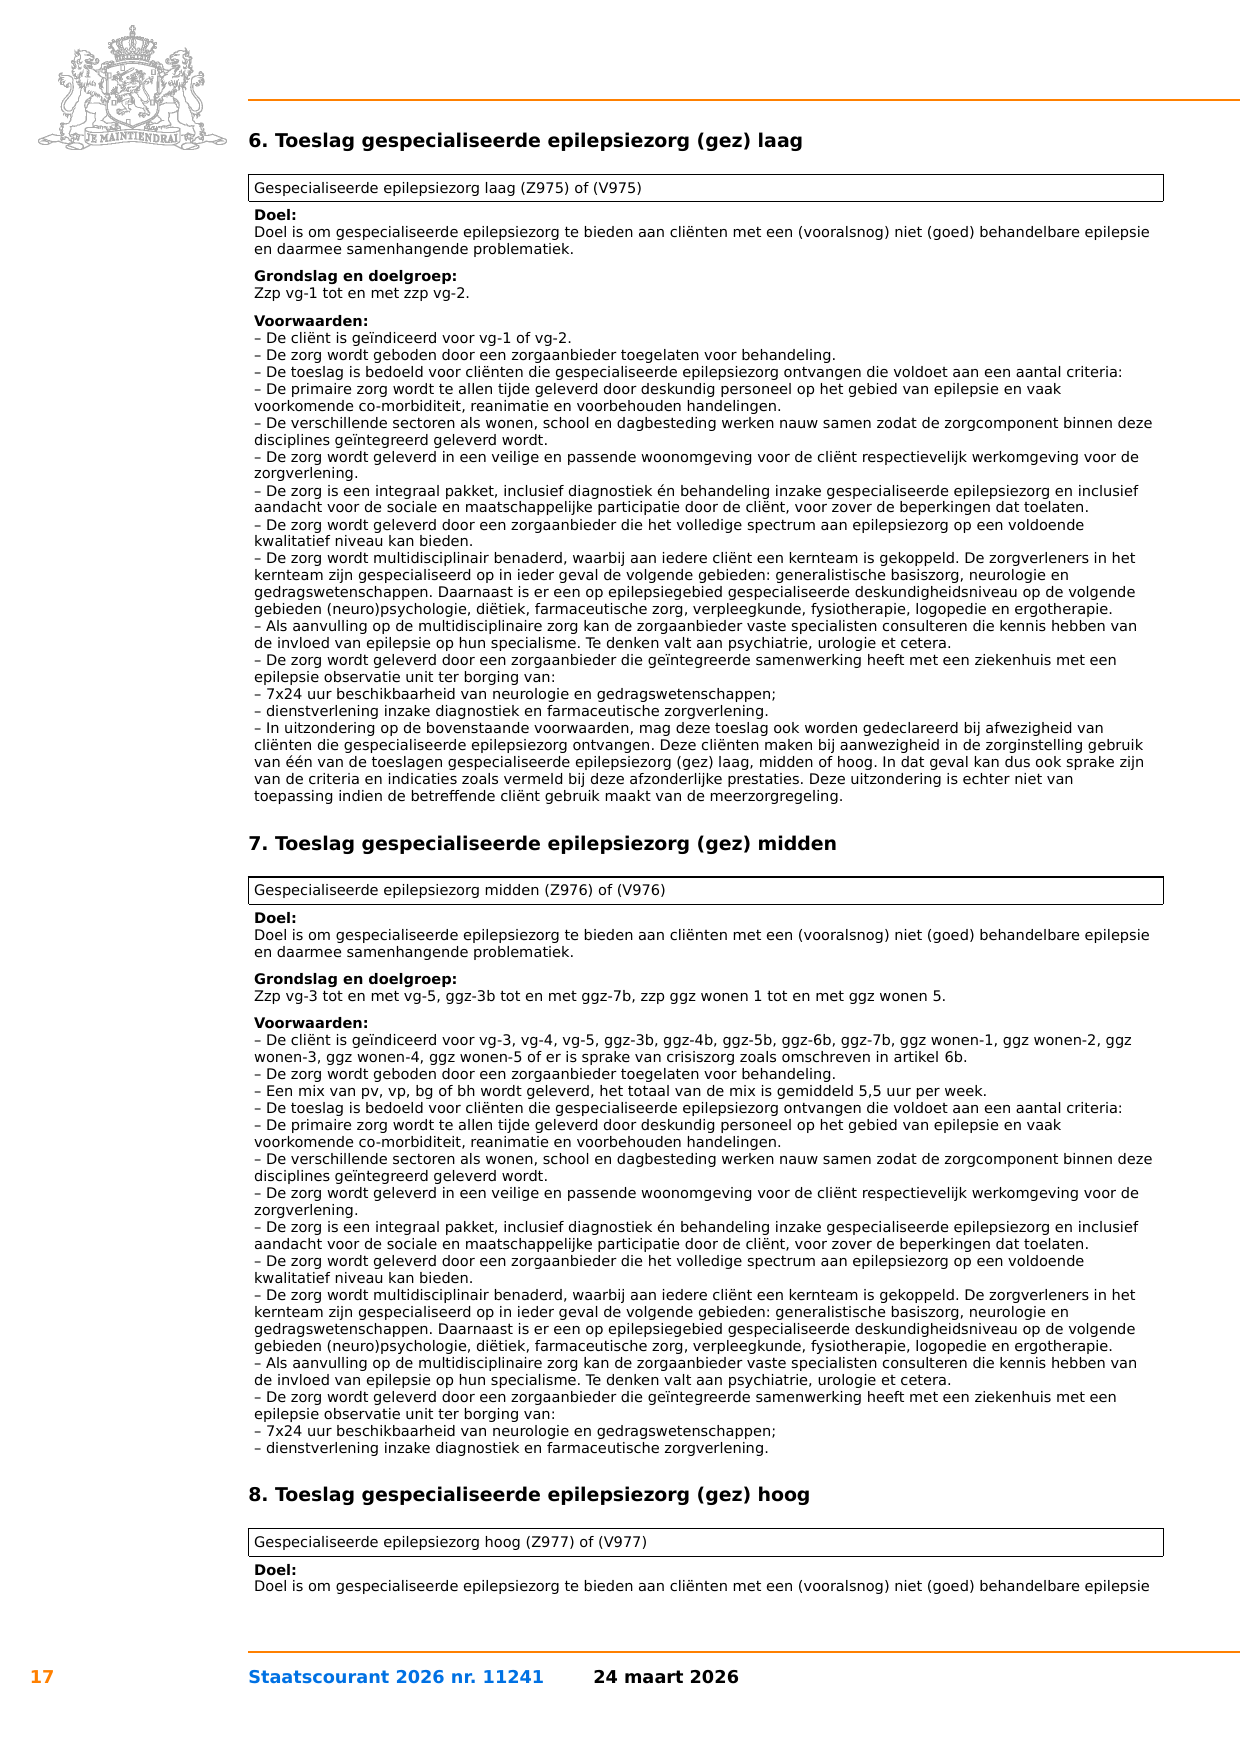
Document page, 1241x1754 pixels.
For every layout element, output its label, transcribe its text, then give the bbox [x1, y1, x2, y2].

subtitle 7. Toeslag gespecialiseerde epilepsiezorg (gez) midden [248, 833, 1163, 854]
subtitle 8. Toeslag gespecialiseerde epilepsiezorg (gez) hoog [248, 1484, 1163, 1506]
table_cell Voorwaarden: – De cliënt is geïndiceerd voor vg-3, vg-4, vg-5, ggz-3b, ggz-4b, ggz-5b, ggz-6b, ggz-7b, ggz wonen-1, ggz wonen-2, ggz wonen-3, ggz wonen-4, ggz wonen-5 of er is sprake van crisiszorg zoals omschreven in artikel 6b. – De zorg wordt geboden door een zorgaanbieder toegelaten voor behandeling. – Een mix van pv, vp, bg of bh wordt geleverd, het totaal van de mix is gemiddeld 5,5 uur per week. – De toeslag is bedoeld voor cliënten die gespecialiseerde epilepsiezorg ontvangen die voldoet aan een aantal criteria: – De primaire zorg wordt te allen tijde geleverd door deskundig personeel op het gebied van epilepsie en vaak voorkomende co-morbiditeit, reanimatie en voorbehouden handelingen. – De verschillende sectoren als wonen, school en dagbesteding werken nauw samen zodat de zorgcomponent binnen deze disciplines geïntegreerd geleverd wordt. – De zorg wordt geleverd in een veilige en passende woonomgeving voor de cliënt respectievelijk werkomgeving voor de zorgverlening. – De zorg is een integraal pakket, inclusief diagnostiek én behandeling inzake gespecialiseerde epilepsiezorg en inclusief aandacht voor de sociale en maatschappelijke participatie door de cliënt, voor zover de beperkingen dat toelaten. – De zorg wordt geleverd door een zorgaanbieder die het volledige spectrum aan epilepsiezorg op een voldoende kwalitatief niveau kan bieden. – De zorg wordt multidisciplinair benaderd, waarbij aan iedere cliënt een kernteam is gekoppeld. De zorgverleners in het kernteam zijn gespecialiseerd op in ieder geval de volgende gebieden: generalistische basiszorg, neurologie en gedragswetenschappen. Daarnaast is er een op epilepsiegebied gespecialiseerde deskundigheidsniveau op de volgende gebieden (neuro)psychologie, diëtiek, farmaceutische zorg, verpleegkunde, fysiotherapie, logopedie en ergotherapie. – Als aanvulling op de multidisciplinaire zorg kan de zorgaanbieder vaste specialisten consulteren die kennis hebben van de invloed van epilepsie op hun specialisme. Te denken valt aan psychiatrie, urologie et cetera. – De zorg wordt geleverd door een zorgaanbieder die geïntegreerde samenwerking heeft met een ziekenhuis met een epilepsie observatie unit ter borging van: – 7x24 uur beschikbaarheid van neurologie en gedragswetenschappen; – dienstverlening inzake diagnostiek en farmaceutische zorgverlening. [249, 1011, 1163, 1461]
table_cell Voorwaarden: – De cliënt is geïndiceerd voor vg-1 of vg-2. – De zorg wordt geboden door een zorgaanbieder toegelaten voor behandeling. – De toeslag is bedoeld voor cliënten die gespecialiseerde epilepsiezorg ontvangen die voldoet aan een aantal criteria: – De primaire zorg wordt te allen tijde geleverd door deskundig personeel op het gebied van epilepsie en vaak voorkomende co-morbiditeit, reanimatie en voorbehouden handelingen. – De verschillende sectoren als wonen, school en dagbesteding werken nauw samen zodat de zorgcomponent binnen deze disciplines geïntegreerd geleverd wordt. – De zorg wordt geleverd in een veilige en passende woonomgeving voor de cliënt respectievelijk werkomgeving voor de zorgverlening. – De zorg is een integraal pakket, inclusief diagnostiek én behandeling inzake gespecialiseerde epilepsiezorg en inclusief aandacht voor de sociale en maatschappelijke participatie door de cliënt, voor zover de beperkingen dat toelaten. – De zorg wordt geleverd door een zorgaanbieder die het volledige spectrum aan epilepsiezorg op een voldoende kwalitatief niveau kan bieden. – De zorg wordt multidisciplinair benaderd, waarbij aan iedere cliënt een kernteam is gekoppeld. De zorgverleners in het kernteam zijn gespecialiseerd op in ieder geval de volgende gebieden: generalistische basiszorg, neurologie en gedragswetenschappen. Daarnaast is er een op epilepsiegebied gespecialiseerde deskundigheidsniveau op de volgende gebieden (neuro)psychologie, diëtiek, farmaceutische zorg, verpleegkunde, fysiotherapie, logopedie en ergotherapie. – Als aanvulling op de multidisciplinaire zorg kan de zorgaanbieder vaste specialisten consulteren die kennis hebben van de invloed van epilepsie op hun specialisme. Te denken valt aan psychiatrie, urologie et cetera. – De zorg wordt geleverd door een zorgaanbieder die geïntegreerde samenwerking heeft met een ziekenhuis met een epilepsie observatie unit ter borging van: – 7x24 uur beschikbaarheid van neurologie en gedragswetenschappen; – dienstverlening inzake diagnostiek en farmaceutische zorgverlening. – In uitzondering op de bovenstaande voorwaarden, mag deze toeslag ook worden gedeclareerd bij afwezigheid van cliënten die gespecialiseerde epilepsiezorg ontvangen. Deze cliënten maken bij aanwezigheid in de zorginstelling gebruik van één van de toeslagen gespecialiseerde epilepsiezorg (gez) laag, midden of hoog. In dat geval kan dus ook sprake zijn van de criteria en indicaties zoals vermeld bij deze afzonderlijke prestaties. Deze uitzondering is echter niet van toepassing indien de betreffende cliënt gebruik maakt van de meerzorgregeling. [249, 308, 1163, 810]
subtitle 6. Toeslag gespecialiseerde epilepsiezorg (gez) laag [248, 130, 1163, 152]
table_header Gespecialiseerde epilepsiezorg laag (Z975) of (V975) [249, 175, 1163, 201]
table_cell Doel: Doel is om gespecialiseerde epilepsiezorg te bieden aan cliënten met een (vooralsnog) niet (goed) behandelbare epilepsie [249, 1557, 1163, 1600]
table_cell Grondslag en doelgroep: Zzp vg-1 tot en met zzp vg-2. [249, 264, 1163, 307]
table_cell Grondslag en doelgroep: Zzp vg-3 tot en met vg-5, ggz-3b tot en met ggz-7b, zzp ggz wonen 1 tot en met ggz wonen 5. [249, 966, 1163, 1009]
table_cell Doel: Doel is om gespecialiseerde epilepsiezorg te bieden aan cliënten met een (vooralsnog) niet (goed) behandelbare epilepsie en daarmee samenhangende problematiek. [249, 202, 1163, 262]
picture [38, 25, 227, 150]
table_header Gespecialiseerde epilepsiezorg midden (Z976) of (V976) [249, 878, 1163, 904]
table_cell Doel: Doel is om gespecialiseerde epilepsiezorg te bieden aan cliënten met een (vooralsnog) niet (goed) behandelbare epilepsie en daarmee samenhangende problematiek. [249, 905, 1163, 965]
table_header Gespecialiseerde epilepsiezorg hoog (Z977) of (V977) [249, 1529, 1163, 1556]
